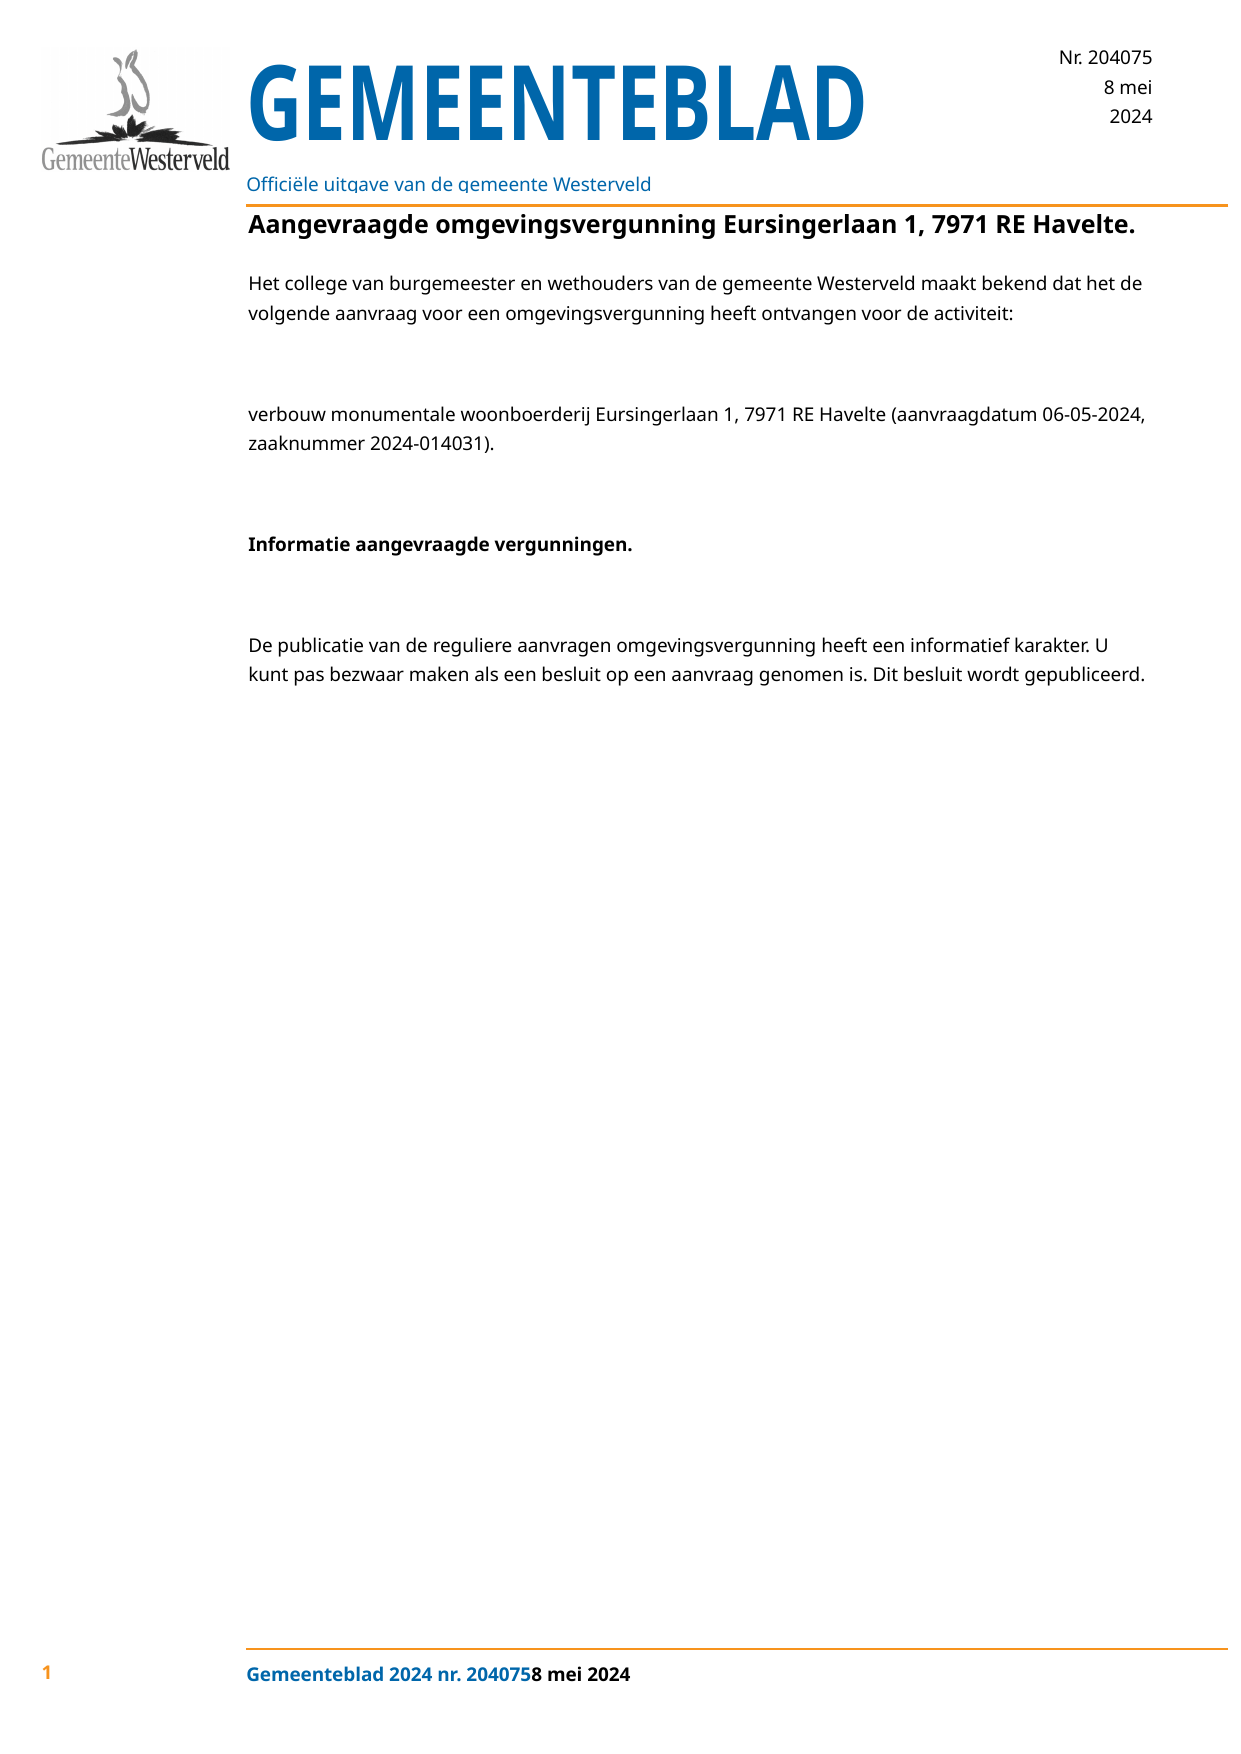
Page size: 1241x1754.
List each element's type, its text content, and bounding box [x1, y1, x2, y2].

text Informatie aangevraagde vergunningen. [248, 531, 1152, 557]
picture [41, 47, 231, 172]
text De publicatie van de reguliere aanvragen omgevingsvergunning heeft een informatief karakter. U kunt pas bezwaar maken als een besluit op een aanvraag genomen is. Dit besluit wordt gepubliceerd. [248, 632, 1152, 687]
text Het college van burgemeester en wethouders van de gemeente Westerveld maakt bekend dat het de volgende aanvraag voor een omgevingsvergunning heeft ontvangen voor de activiteit: [248, 270, 1152, 326]
text verbouw monumentale woonboerderij Eursingerlaan 1, 7971 RE Havelte (aanvraagdatum 06-05-2024, zaaknummer 2024-014031). [248, 401, 1152, 456]
text Aangevraagde omgevingsvergunning Eursingerlaan 1, 7971 RE Havelte. [248, 207, 1152, 241]
